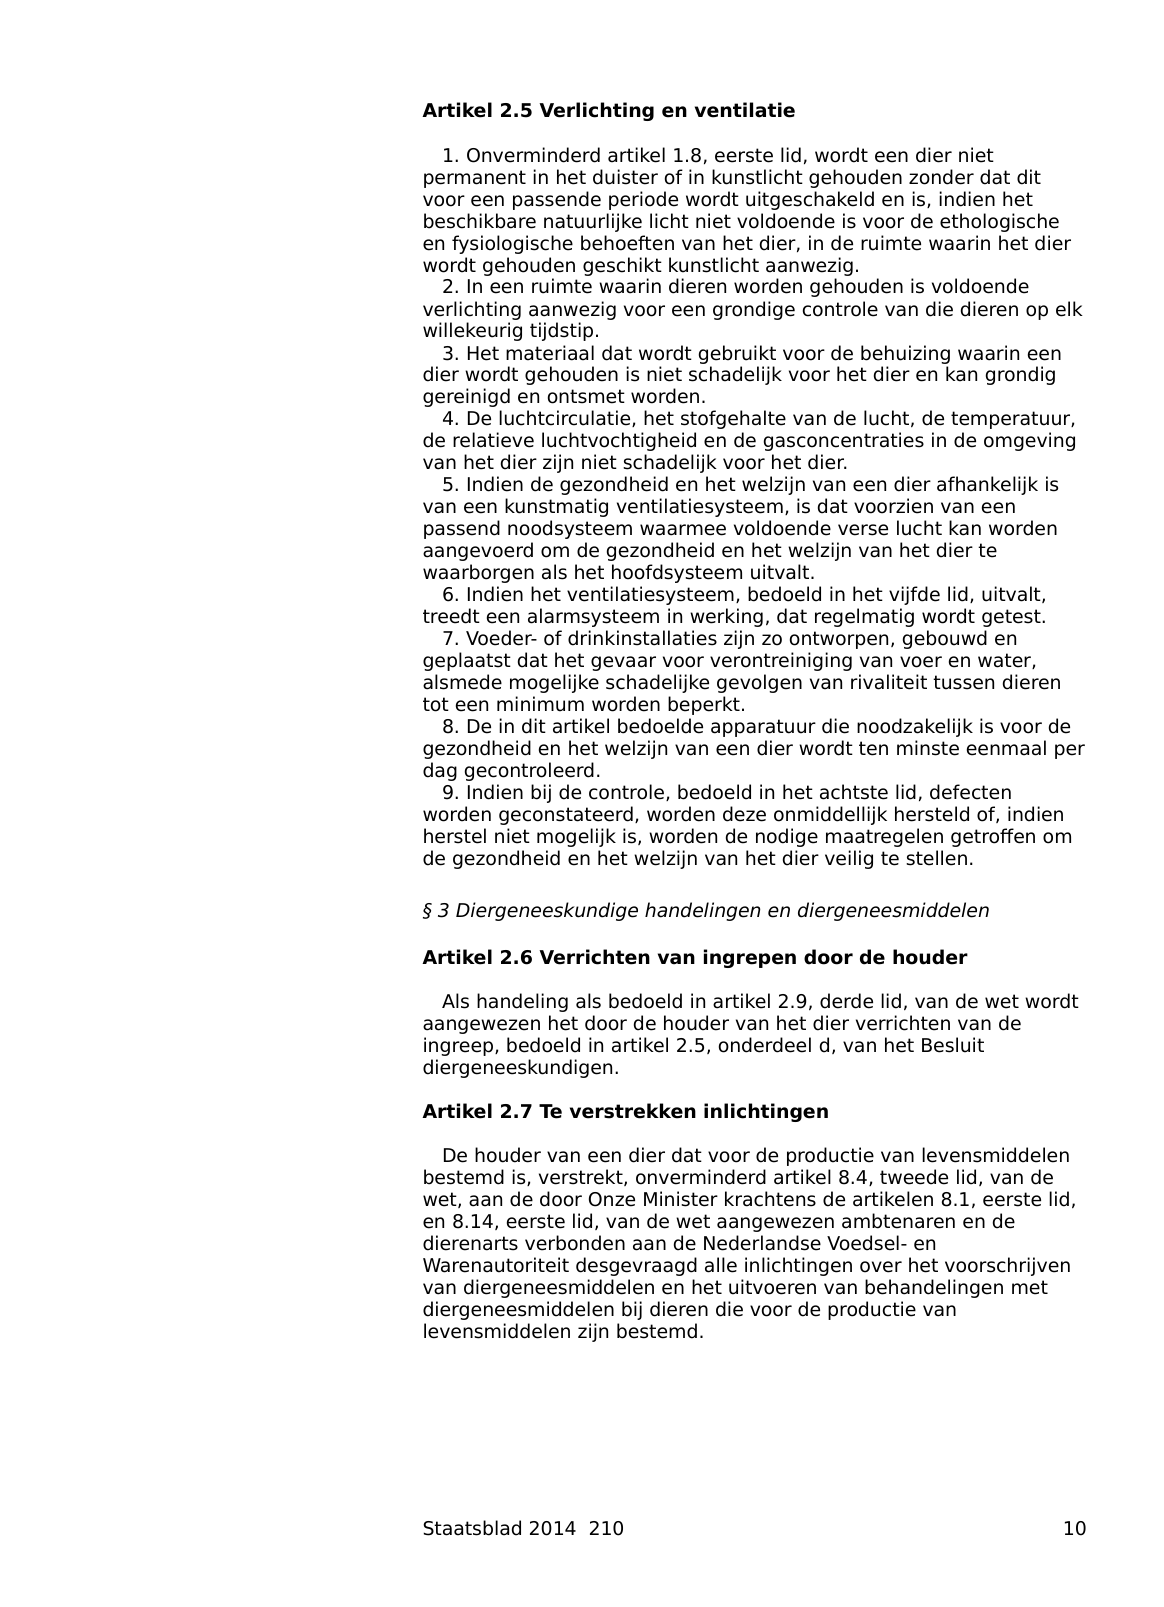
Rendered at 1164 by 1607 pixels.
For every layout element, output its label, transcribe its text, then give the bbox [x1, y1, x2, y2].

text 3. Het materiaal dat wordt gebruikt voor de behuizing waarin een dier wordt gehouden is niet schadelijk voor het dier en kan grondig gereinigd en ontsmet worden. [422, 342, 1087, 408]
text De houder van een dier dat voor de productie van levensmiddelen bestemd is, verstrekt, onverminderd artikel 8.4, tweede lid, van de wet, aan de door Onze Minister krachtens de artikelen 8.1, eerste lid, en 8.14, eerste lid, van de wet aangewezen ambtenaren en de dierenarts verbonden aan de Nederlandse Voedsel- en Warenautoriteit desgevraagd alle inlichtingen over het voorschrijven van diergeneesmiddelen en het uitvoeren van behandelingen met diergeneesmiddelen bij dieren die voor de productie van levensmiddelen zijn bestemd. [422, 1145, 1087, 1343]
subtitle Artikel 2.5 Verlichting en ventilatie [422, 100, 1087, 122]
subtitle § 3 Diergeneeskundige handelingen en diergeneesmiddelen [422, 900, 1087, 922]
text 8. De in dit artikel bedoelde apparatuur die noodzakelijk is voor de gezondheid en het welzijn van een dier wordt ten minste eenmaal per dag gecontroleerd. [422, 716, 1087, 782]
text 1. Onverminderd artikel 1.8, eerste lid, wordt een dier niet permanent in het duister of in kunstlicht gehouden zonder dat dit voor een passende periode wordt uitgeschakeld en is, indien het beschikbare natuurlijke licht niet voldoende is voor de ethologische en fysiologische behoeften van het dier, in de ruimte waarin het dier wordt gehouden geschikt kunstlicht aanwezig. [422, 144, 1087, 276]
text 5. Indien de gezondheid en het welzijn van een dier afhankelijk is van een kunstmatig ventilatiesysteem, is dat voorzien van een passend noodsysteem waarmee voldoende verse lucht kan worden aangevoerd om de gezondheid en het welzijn van het dier te waarborgen als het hoofdsysteem uitvalt. [422, 474, 1087, 584]
text 2. In een ruimte waarin dieren worden gehouden is voldoende verlichting aanwezig voor een grondige controle van die dieren op elk willekeurig tijdstip. [422, 276, 1087, 342]
text 6. Indien het ventilatiesysteem, bedoeld in het vijfde lid, uitvalt, treedt een alarmsysteem in werking, dat regelmatig wordt getest. [422, 584, 1087, 628]
text Als handeling als bedoeld in artikel 2.9, derde lid, van de wet wordt aangewezen het door de houder van het dier verrichten van de ingreep, bedoeld in artikel 2.5, onderdeel d, van het Besluit diergeneeskundigen. [422, 991, 1087, 1079]
subtitle Artikel 2.6 Verrichten van ingrepen door de houder [422, 947, 1087, 969]
text 9. Indien bij de controle, bedoeld in het achtste lid, defecten worden geconstateerd, worden deze onmiddellijk hersteld of, indien herstel niet mogelijk is, worden de nodige maatregelen getroffen om de gezondheid en het welzijn van het dier veilig te stellen. [422, 782, 1087, 870]
text 4. De luchtcirculatie, het stofgehalte van de lucht, de temperatuur, de relatieve luchtvochtigheid en de gasconcentraties in de omgeving van het dier zijn niet schadelijk voor het dier. [422, 408, 1087, 474]
text 7. Voeder- of drinkinstallaties zijn zo ontworpen, gebouwd en geplaatst dat het gevaar voor verontreiniging van voer en water, alsmede mogelijke schadelijke gevolgen van rivaliteit tussen dieren tot een minimum worden beperkt. [422, 628, 1087, 716]
subtitle Artikel 2.7 Te verstrekken inlichtingen [422, 1101, 1087, 1123]
